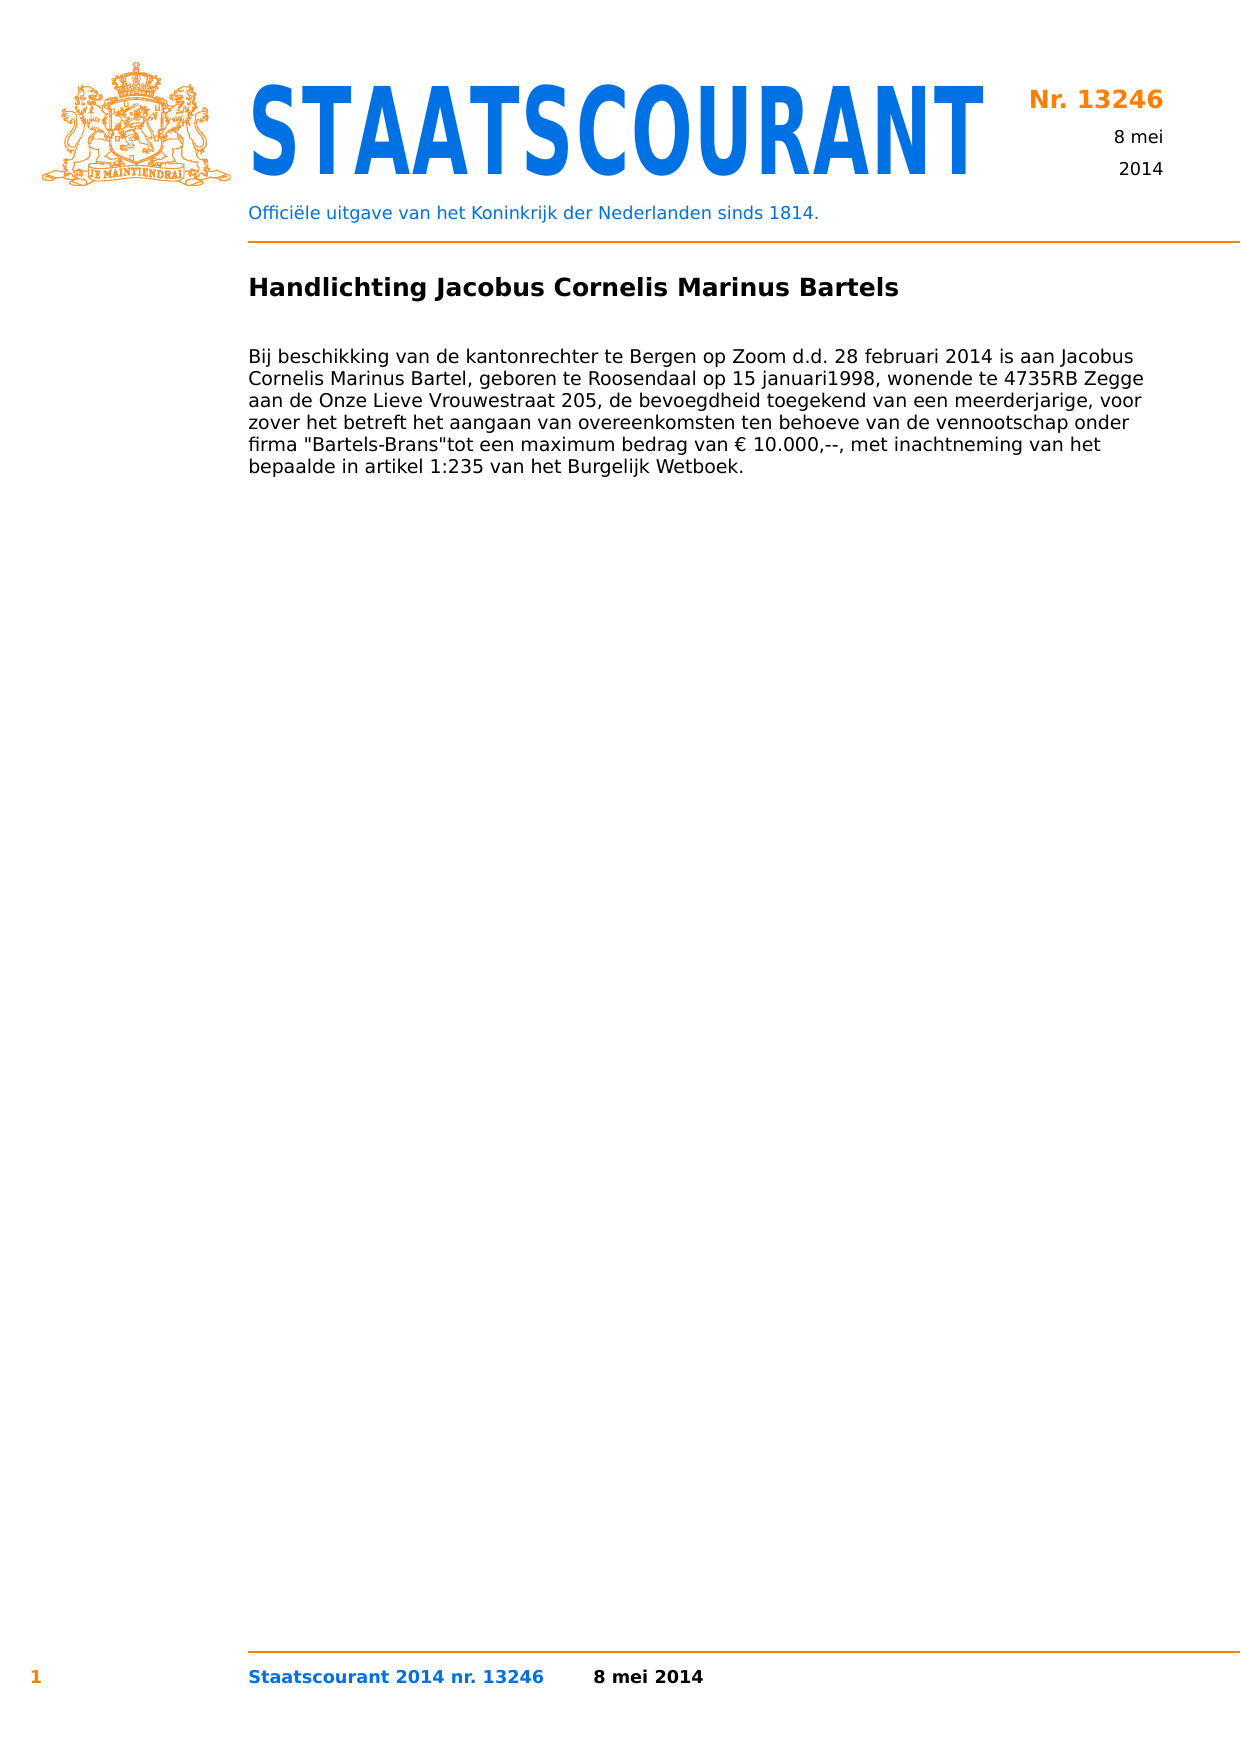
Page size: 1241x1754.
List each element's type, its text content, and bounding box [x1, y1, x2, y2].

table_header Nr. 13246 [998, 62, 1240, 121]
subtitle Handlichting Jacobus Cornelis Marinus Bartels [248, 273, 1163, 302]
table_cell Officiële uitgave van het Koninkrijk der Nederlanden sinds 1814. [248, 203, 1240, 241]
text Bij beschikking van de kantonrechter te Bergen op Zoom d.d. 28 februari 2014 is aan Jacobus Cornelis Marinus Bartel, geboren te Roosendaal op 15 januari1998, wonende te 4735RB Zegge aan de Onze Lieve Vrouwestraat 205, de bevoegdheid toegekend van een meerderjarige, voor zover het betreft het aangaan van overeenkomsten ten behoeve van de vennootschap onder firma "Bartels-Brans"tot een maximum bedrag van € 10.000,--, met inachtneming van het bepaalde in artikel 1:235 van het Burgelijk Wetboek. [248, 346, 1163, 478]
table_header [25, 62, 248, 241]
table_cell 8 mei [998, 121, 1240, 153]
table_header STAATSCOURANT [248, 62, 998, 203]
picture [41, 62, 231, 186]
table_cell 2014 [998, 153, 1240, 203]
